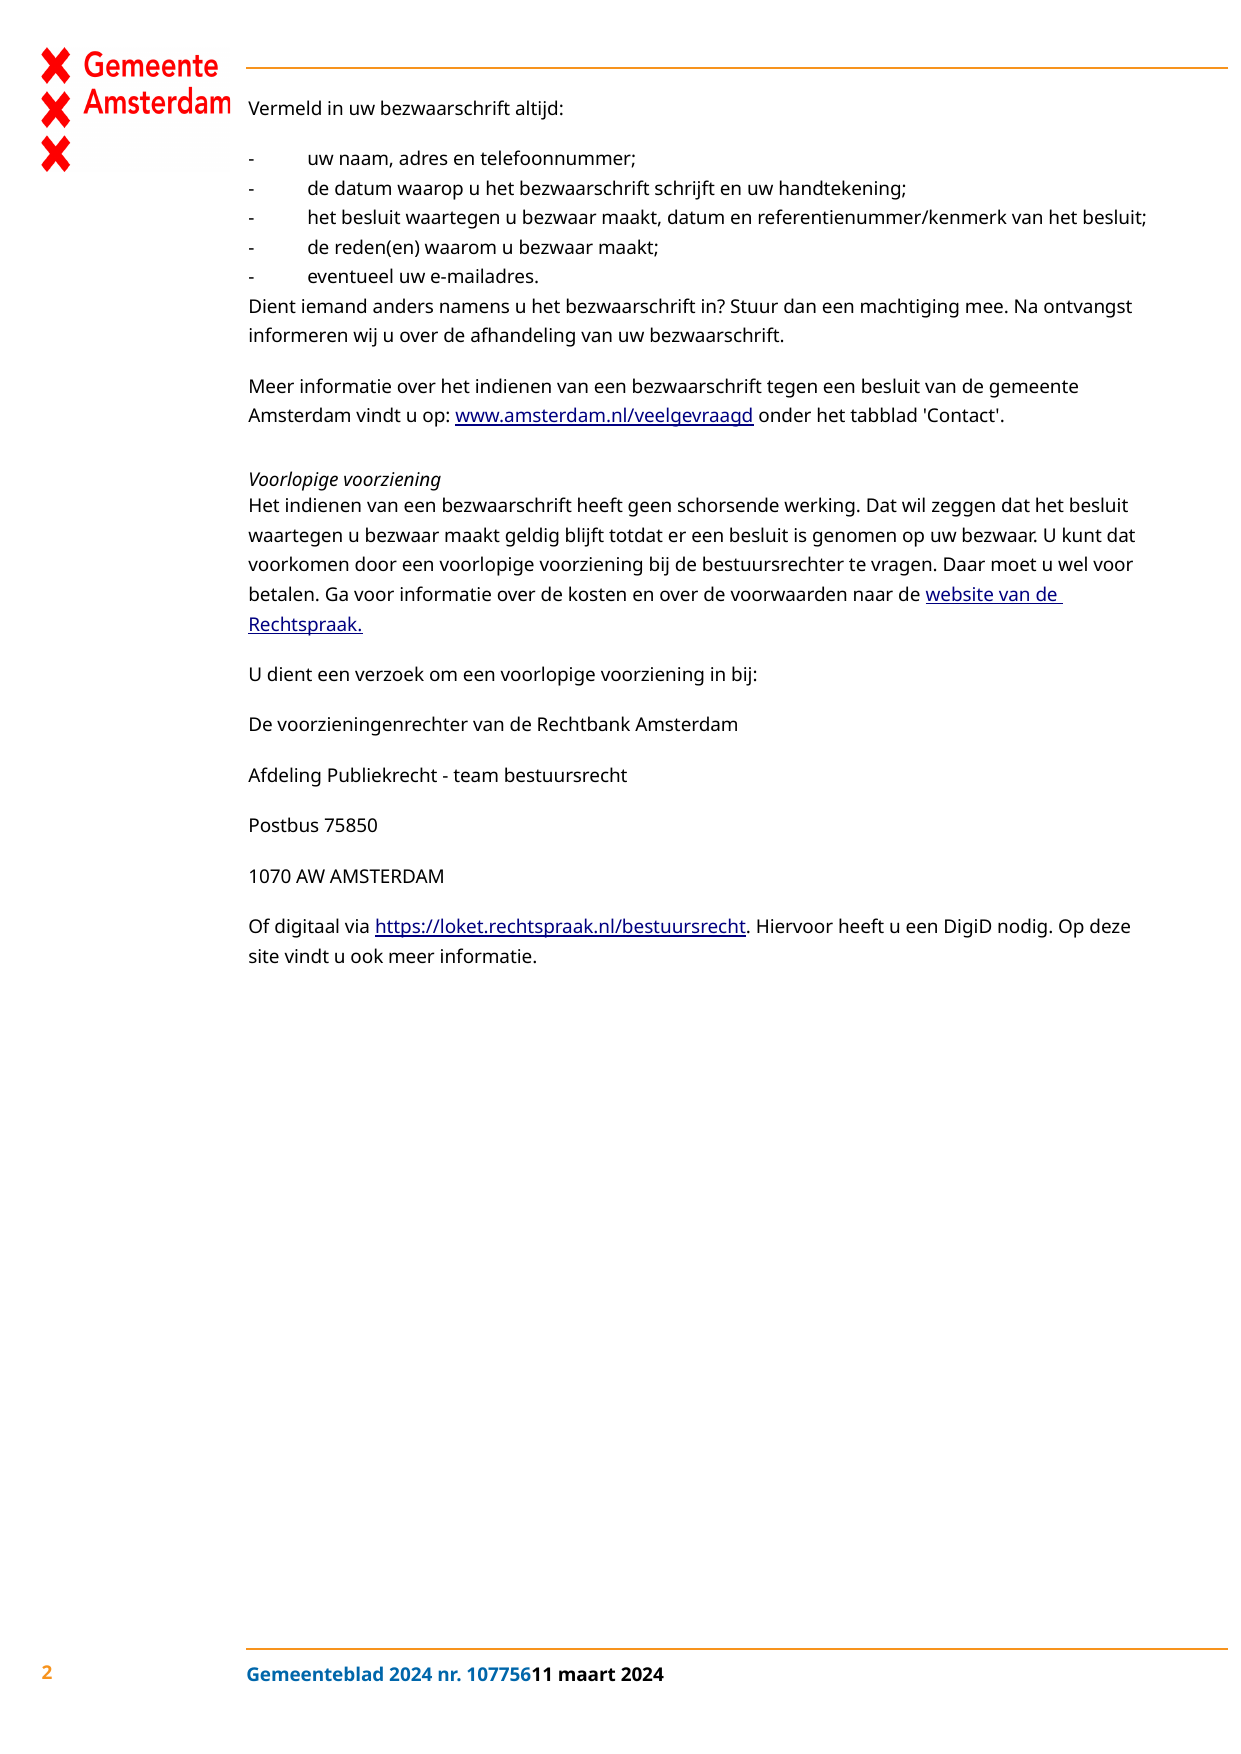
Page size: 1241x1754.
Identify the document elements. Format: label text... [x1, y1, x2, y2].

text De voorzieningenrechter van de Rechtbank Amsterdam [248, 712, 1152, 737]
list de datum waarop u het bezwaarschrift schrijft en uw handtekening; [248, 175, 1152, 201]
text Meer informatie over het indienen van een bezwaarschrift tegen een besluit van de gemeente Amsterdam vindt u op: www.amsterdam.nl/veelgevraagd onder het tabblad 'Contact'. [248, 373, 1152, 428]
text U dient een verzoek om een voorlopige voorziening in bij: [248, 661, 1152, 687]
text Voorlopige voorziening [248, 467, 1152, 492]
text Postbus 75850 [248, 812, 1152, 838]
list de reden(en) waarom u bezwaar maakt; [248, 234, 1152, 260]
list eventueel uw e-mailadres. [248, 263, 1152, 289]
text 1070 AW AMSTERDAM [248, 863, 1152, 888]
text Dient iemand anders namens u het bezwaarschrift in? Stuur dan een machtiging mee. Na ontvangst informeren wij u over de afhandeling van uw bezwaarschrift. [248, 293, 1152, 348]
text Het indienen van een bezwaarschrift heeft geen schorsende werking. Dat wil zeggen dat het besluit waartegen u bezwaar maakt geldig blijft totdat er een besluit is genomen op uw bezwaar. U kunt dat voorkomen door een voorlopige voorziening bij de bestuursrechter te vragen. Daar moet u wel voor betalen. Ga voor informatie over de kosten en over de voorwaarden naar de website van de Rechtspraak. [248, 492, 1152, 636]
text Of digitaal via https://loket.rechtspraak.nl/bestuursrecht. Hiervoor heeft u een DigiD nodig. Op deze site vindt u ook meer informatie. [248, 913, 1152, 968]
picture [41, 47, 231, 172]
list uw naam, adres en telefoonnummer; [248, 145, 1152, 171]
text Afdeling Publiekrecht - team bestuursrecht [248, 762, 1152, 788]
list het besluit waartegen u bezwaar maakt, datum en referentienummer/kenmerk van het besluit; [248, 204, 1152, 230]
text Vermeld in uw bezwaarschrift altijd: [248, 95, 1152, 121]
